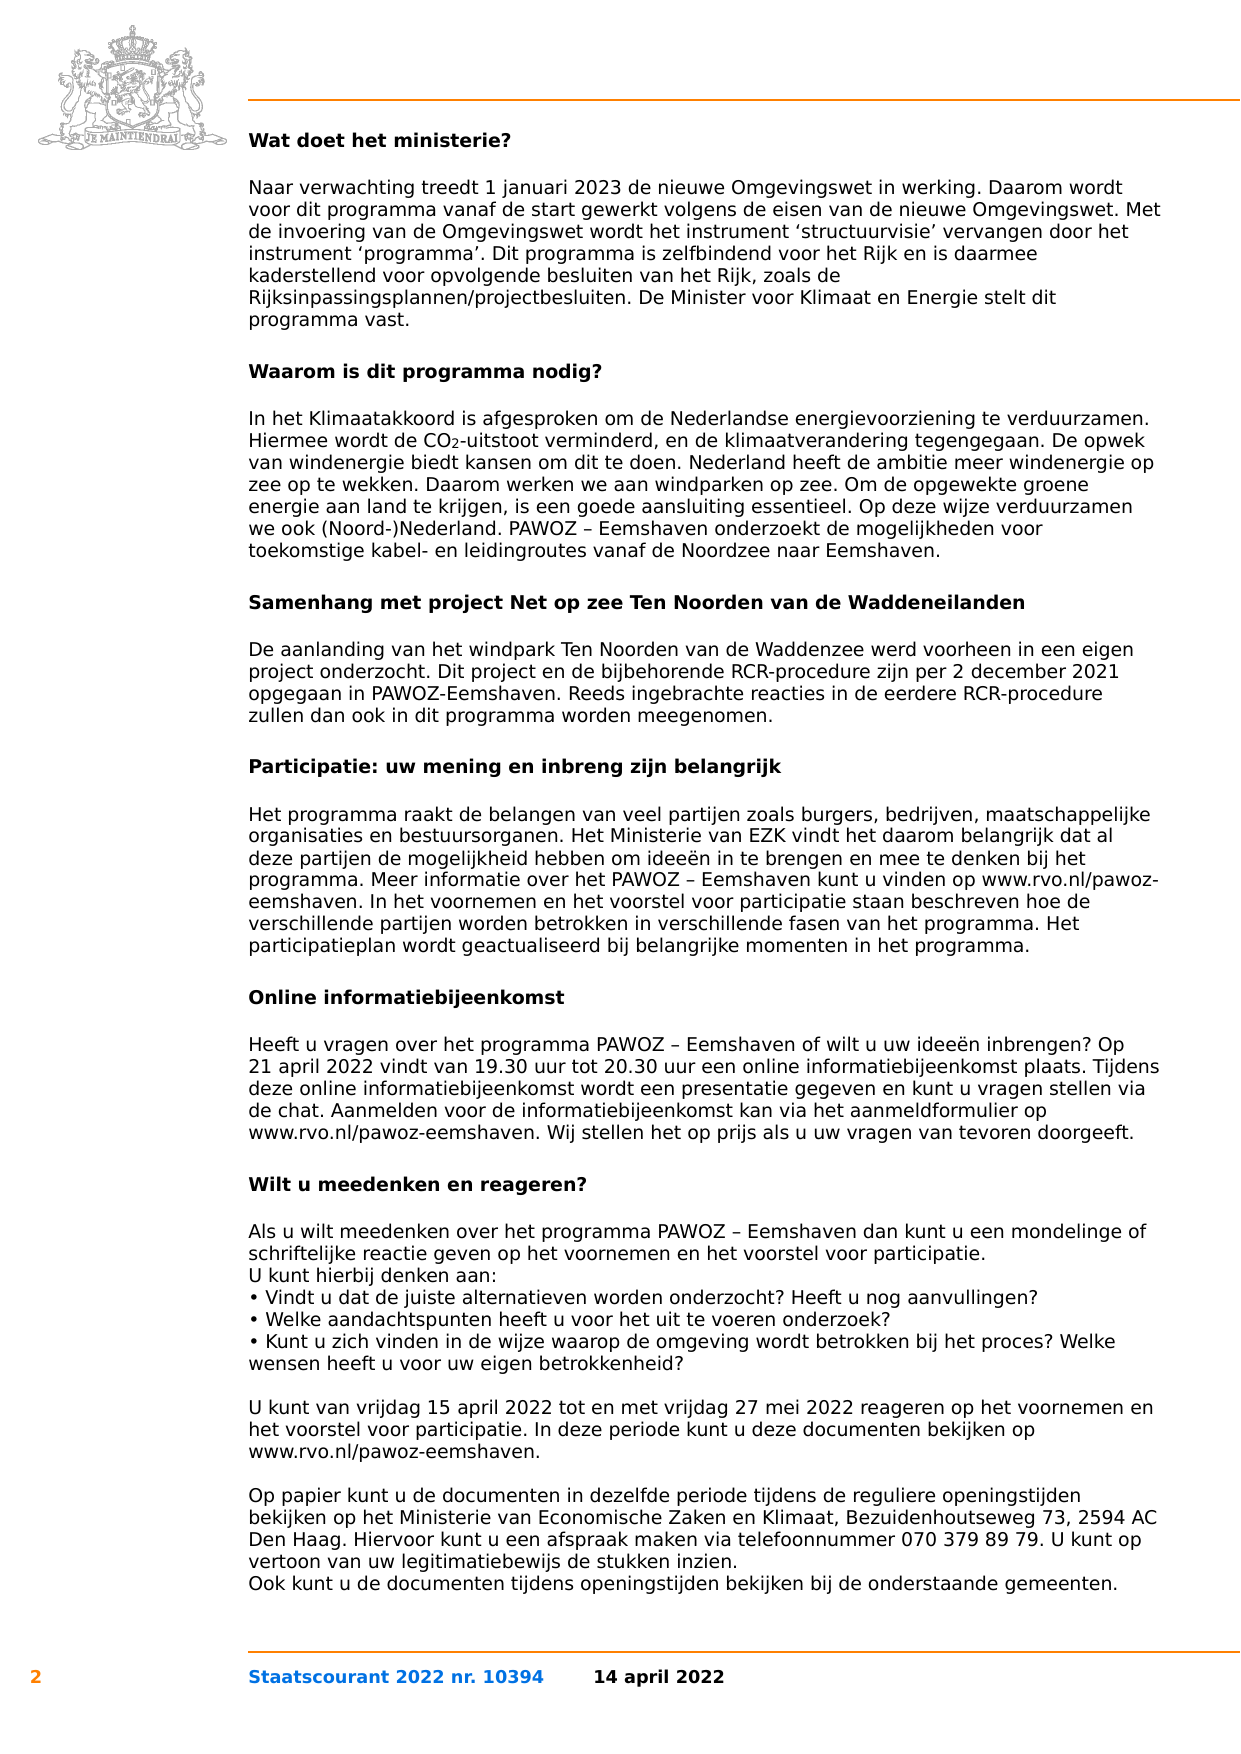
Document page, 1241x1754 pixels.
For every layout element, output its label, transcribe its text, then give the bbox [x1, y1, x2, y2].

text De aanlanding van het windpark Ten Noorden van de Waddenzee werd voorheen in een eigen project onderzocht. Dit project en de bijbehorende RCR-procedure zijn per 2 december 2021 opgegaan in PAWOZ-Eemshaven. Reeds ingebrachte reacties in de eerdere RCR-procedure zullen dan ook in dit programma worden meegenomen. [248, 638, 1163, 726]
subtitle Waarom is dit programma nodig? [248, 361, 1163, 383]
text Ook kunt u de documenten tijdens openingstijden bekijken bij de onderstaande gemeenten. [248, 1573, 1163, 1594]
text • Kunt u zich vinden in de wijze waarop de omgeving wordt betrokken bij het proces? Welke wensen heeft u voor uw eigen betrokkenheid? [248, 1331, 1163, 1375]
text U kunt van vrijdag 15 april 2022 tot en met vrijdag 27 mei 2022 reageren op het voornemen en het voorstel voor participatie. In deze periode kunt u deze documenten bekijken op www.rvo.nl/pawoz-eemshaven. [248, 1397, 1163, 1463]
text Als u wilt meedenken over het programma PAWOZ – Eemshaven dan kunt u een mondelinge of schriftelijke reactie geven op het voornemen en het voorstel voor participatie. [248, 1221, 1163, 1265]
text In het Klimaatakkoord is afgesproken om de Nederlandse energievoorziening te verduurzamen. Hiermee wordt de CO2-uitstoot verminderd, en de klimaatverandering tegengegaan. De opwek van windenergie biedt kansen om dit te doen. Nederland heeft de ambitie meer windenergie op zee op te wekken. Daarom werken we aan windparken op zee. Om de opgewekte groene energie aan land te krijgen, is een goede aansluiting essentieel. Op deze wijze verduurzamen we ook (Noord-)Nederland. PAWOZ – Eemshaven onderzoekt de mogelijkheden voor toekomstige kabel- en leidingroutes vanaf de Noordzee naar Eemshaven. [248, 408, 1163, 562]
subtitle Wilt u meedenken en reageren? [248, 1174, 1163, 1196]
text Naar verwachting treedt 1 januari 2023 de nieuwe Omgevingswet in werking. Daarom wordt voor dit programma vanaf de start gewerkt volgens de eisen van de nieuwe Omgevingswet. Met de invoering van de Omgevingswet wordt het instrument ‘structuurvisie’ vervangen door het instrument ‘programma’. Dit programma is zelfbindend voor het Rijk en is daarmee kaderstellend voor opvolgende besluiten van het Rijk, zoals de Rijksinpassingsplannen/projectbesluiten. De Minister voor Klimaat en Energie stelt dit programma vast. [248, 177, 1163, 331]
subtitle Participatie: uw mening en inbreng zijn belangrijk [248, 756, 1163, 778]
subtitle Wat doet het ministerie? [248, 130, 1163, 152]
subtitle Samenhang met project Net op zee Ten Noorden van de Waddeneilanden [248, 592, 1163, 613]
text • Vindt u dat de juiste alternatieven worden onderzocht? Heeft u nog aanvullingen? [248, 1287, 1163, 1309]
text • Welke aandachtspunten heeft u voor het uit te voeren onderzoek? [248, 1309, 1163, 1331]
picture [38, 25, 227, 150]
text Op papier kunt u de documenten in dezelfde periode tijdens de reguliere openingstijden bekijken op het Ministerie van Economische Zaken en Klimaat, Bezuidenhoutseweg 73, 2594 AC Den Haag. Hiervoor kunt u een afspraak maken via telefoonnummer 070 379 89 79. U kunt op vertoon van uw legitimatiebewijs de stukken inzien. [248, 1485, 1163, 1573]
text Het programma raakt de belangen van veel partijen zoals burgers, bedrijven, maatschappelijke organisaties en bestuursorganen. Het Ministerie van EZK vindt het daarom belangrijk dat al deze partijen de mogelijkheid hebben om ideeën in te brengen en mee te denken bij het programma. Meer informatie over het PAWOZ – Eemshaven kunt u vinden op www.rvo.nl/pawoz-eemshaven. In het voornemen en het voorstel voor participatie staan beschreven hoe de verschillende partijen worden betrokken in verschillende fasen van het programma. Het participatieplan wordt geactualiseerd bij belangrijke momenten in het programma. [248, 803, 1163, 957]
subtitle Online informatiebijeenkomst [248, 987, 1163, 1009]
text Heeft u vragen over het programma PAWOZ – Eemshaven of wilt u uw ideeën inbrengen? Op 21 april 2022 vindt van 19.30 uur tot 20.30 uur een online informatiebijeenkomst plaats. Tijdens deze online informatiebijeenkomst wordt een presentatie gegeven en kunt u vragen stellen via de chat. Aanmelden voor de informatiebijeenkomst kan via het aanmeldformulier op www.rvo.nl/pawoz-eemshaven. Wij stellen het op prijs als u uw vragen van tevoren doorgeeft. [248, 1034, 1163, 1144]
text U kunt hierbij denken aan: [248, 1265, 1163, 1287]
